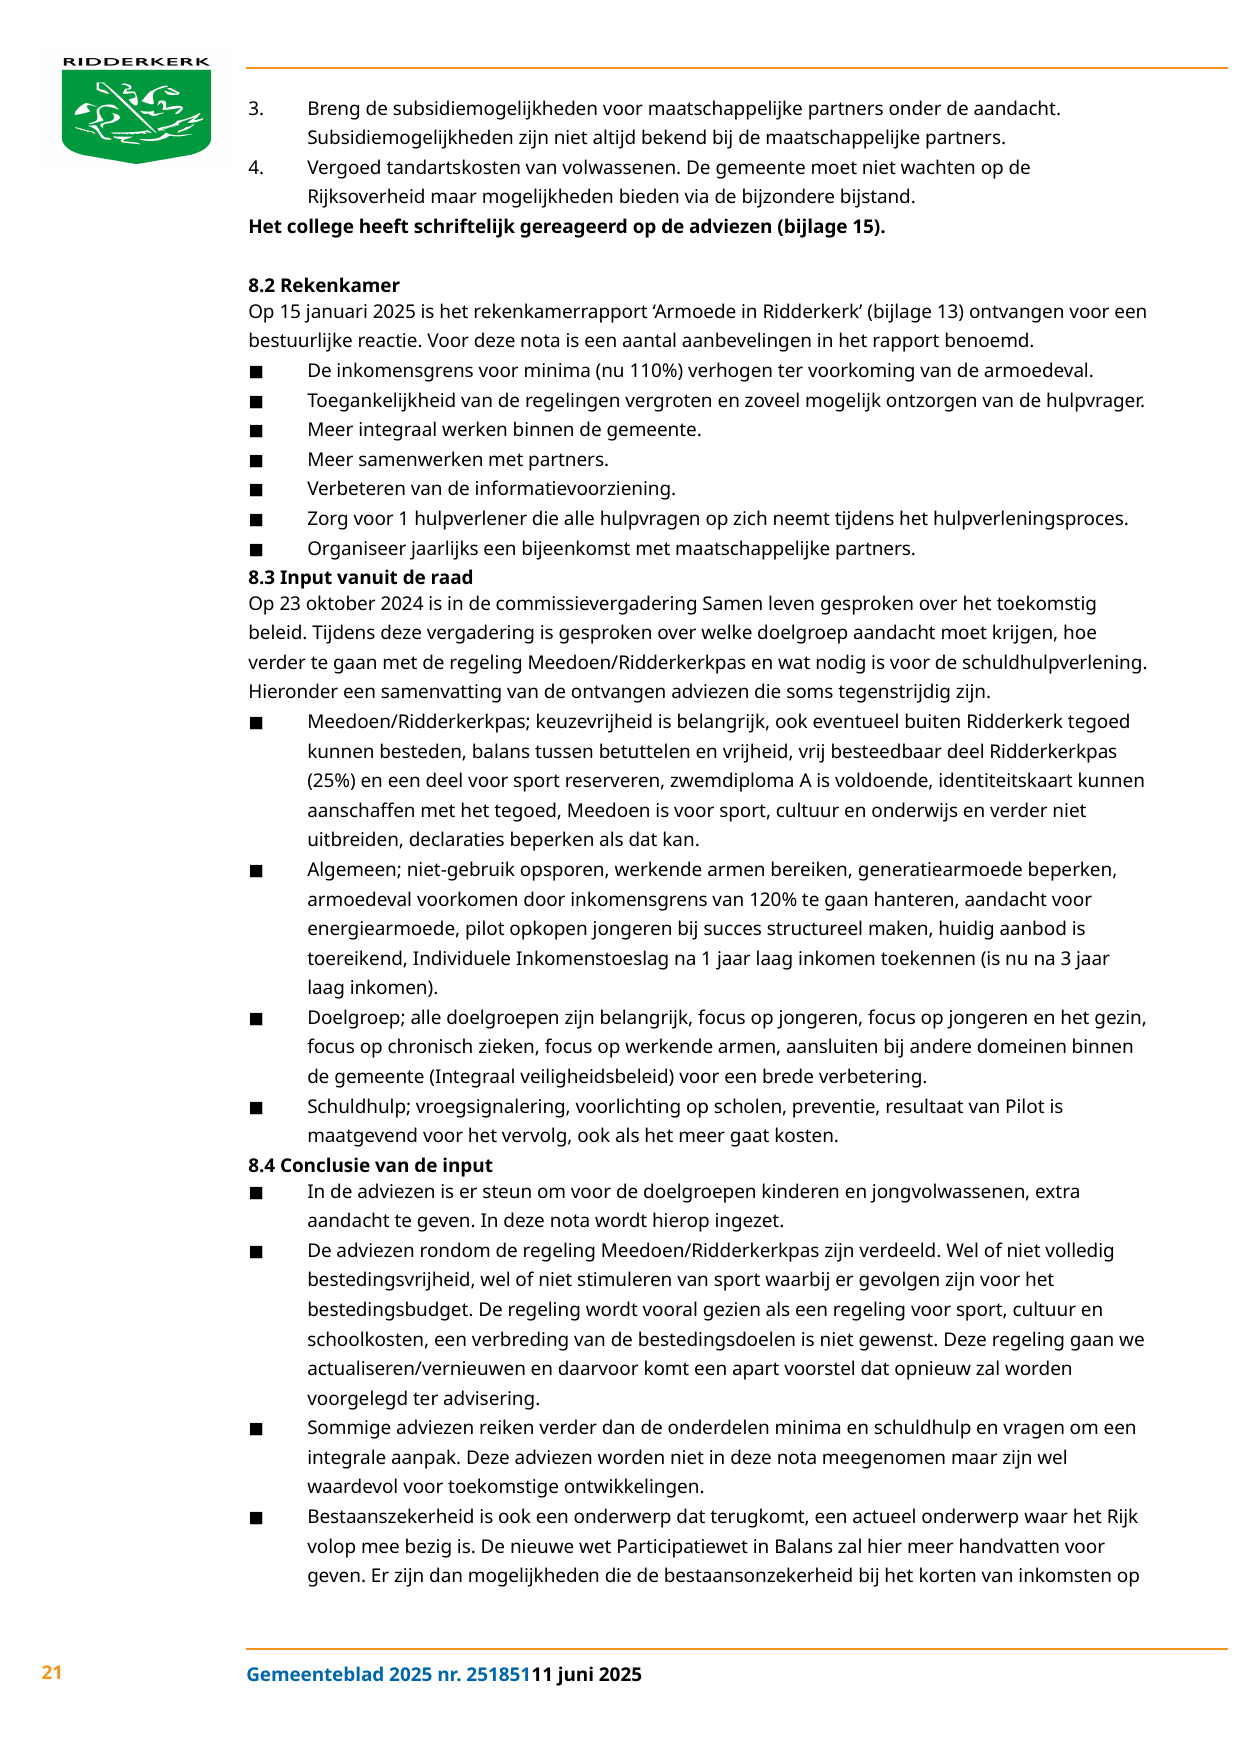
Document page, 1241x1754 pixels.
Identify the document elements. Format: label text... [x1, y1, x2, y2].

list Meer integraal werken binnen de gemeente. [248, 416, 1152, 442]
picture [41, 47, 231, 172]
text 8.4 Conclusie van de input [248, 1152, 1152, 1178]
list Sommige adviezen reiken verder dan de onderdelen minima en schuldhulp en vragen om een integrale aanpak. Deze adviezen worden niet in deze nota meegenomen maar zijn wel waardevol voor toekomstige ontwikkelingen. [248, 1414, 1152, 1499]
list De adviezen rondom de regeling Meedoen/Ridderkerkpas zijn verdeeld. Wel of niet volledig bestedingsvrijheid, wel of niet stimuleren van sport waarbij er gevolgen zijn voor het bestedingsbudget. De regeling wordt vooral gezien als een regeling voor sport, cultuur en schoolkosten, een verbreding van de bestedingsdoelen is niet gewenst. Deze regeling gaan we actualiseren/vernieuwen en daarvoor komt een apart voorstel dat opnieuw zal worden voorgelegd ter advisering. [248, 1237, 1152, 1411]
list Zorg voor 1 hulpverlener die alle hulpvragen op zich neemt tijdens het hulpverleningsproces. [248, 505, 1152, 531]
list Schuldhulp; vroegsignalering, voorlichting op scholen, preventie, resultaat van Pilot is maatgevend voor het vervolg, ook als het meer gaat kosten. [248, 1093, 1152, 1148]
list Organiseer jaarlijks een bijeenkomst met maatschappelijke partners. [248, 535, 1152, 560]
list Algemeen; niet-gebruik opsporen, werkende armen bereiken, generatiearmoede beperken, armoedeval voorkomen door inkomensgrens van 120% te gaan hanteren, aandacht voor energiearmoede, pilot opkopen jongeren bij succes structureel maken, huidig aanbod is toereikend, Individuele Inkomenstoeslag na 1 jaar laag inkomen toekennen (is nu na 3 jaar laag inkomen). [248, 856, 1152, 1000]
list De inkomensgrens voor minima (nu 110%) verhogen ter voorkoming van de armoedeval. [248, 357, 1152, 383]
list In de adviezen is er steun om voor de doelgroepen kinderen en jongvolwassenen, extra aandacht te geven. In deze nota wordt hierop ingezet. [248, 1178, 1152, 1233]
list Breng de subsidiemogelijkheden voor maatschappelijke partners onder de aandacht. Subsidiemogelijkheden zijn niet altijd bekend bij de maatschappelijke partners. [248, 95, 1152, 150]
list Vergoed tandartskosten van volwassenen. De gemeente moet niet wachten op de Rijksoverheid maar mogelijkheden bieden via de bijzondere bijstand. [248, 154, 1152, 209]
text Het college heeft schriftelijk gereageerd op de adviezen (bijlage 15). [248, 213, 1152, 239]
list Bestaanszekerheid is ook een onderwerp dat terugkomt, een actueel onderwerp waar het Rijk volop mee bezig is. De nieuwe wet Participatiewet in Balans zal hier meer handvatten voor geven. Er zijn dan mogelijkheden die de bestaansonzekerheid bij het korten van inkomsten op [248, 1503, 1152, 1588]
list Meedoen/Ridderkerkpas; keuzevrijheid is belangrijk, ook eventueel buiten Ridderkerk tegoed kunnen besteden, balans tussen betuttelen en vrijheid, vrij besteedbaar deel Ridderkerkpas (25%) en een deel voor sport reserveren, zwemdiploma A is voldoende, identiteitskaart kunnen aanschaffen met het tegoed, Meedoen is voor sport, cultuur en onderwijs en verder niet uitbreiden, declaraties beperken als dat kan. [248, 708, 1152, 852]
text Op 15 januari 2025 is het rekenkamerrapport ‘Armoede in Ridderkerk’ (bijlage 13) ontvangen voor een bestuurlijke reactie. Voor deze nota is een aantal aanbevelingen in het rapport benoemd. [248, 298, 1152, 353]
text 8.2 Rekenkamer [248, 272, 1152, 298]
text 8.3 Input vanuit de raad [248, 564, 1152, 590]
list Toegankelijkheid van de regelingen vergroten en zoveel mogelijk ontzorgen van de hulpvrager. [248, 387, 1152, 412]
text Op 23 oktober 2024 is in de commissievergadering Samen leven gesproken over het toekomstig beleid. Tijdens deze vergadering is gesproken over welke doelgroep aandacht moet krijgen, hoe verder te gaan met de regeling Meedoen/Ridderkerkpas en wat nodig is voor de schuldhulpverlening. Hieronder een samenvatting van de ontvangen adviezen die soms tegenstrijdig zijn. [248, 590, 1152, 704]
list Meer samenwerken met partners. [248, 446, 1152, 472]
list Doelgroep; alle doelgroepen zijn belangrijk, focus op jongeren, focus op jongeren en het gezin, focus op chronisch zieken, focus op werkende armen, aansluiten bij andere domeinen binnen de gemeente (Integraal veiligheidsbeleid) voor een brede verbetering. [248, 1004, 1152, 1089]
list Verbeteren van de informatievoorziening. [248, 476, 1152, 501]
